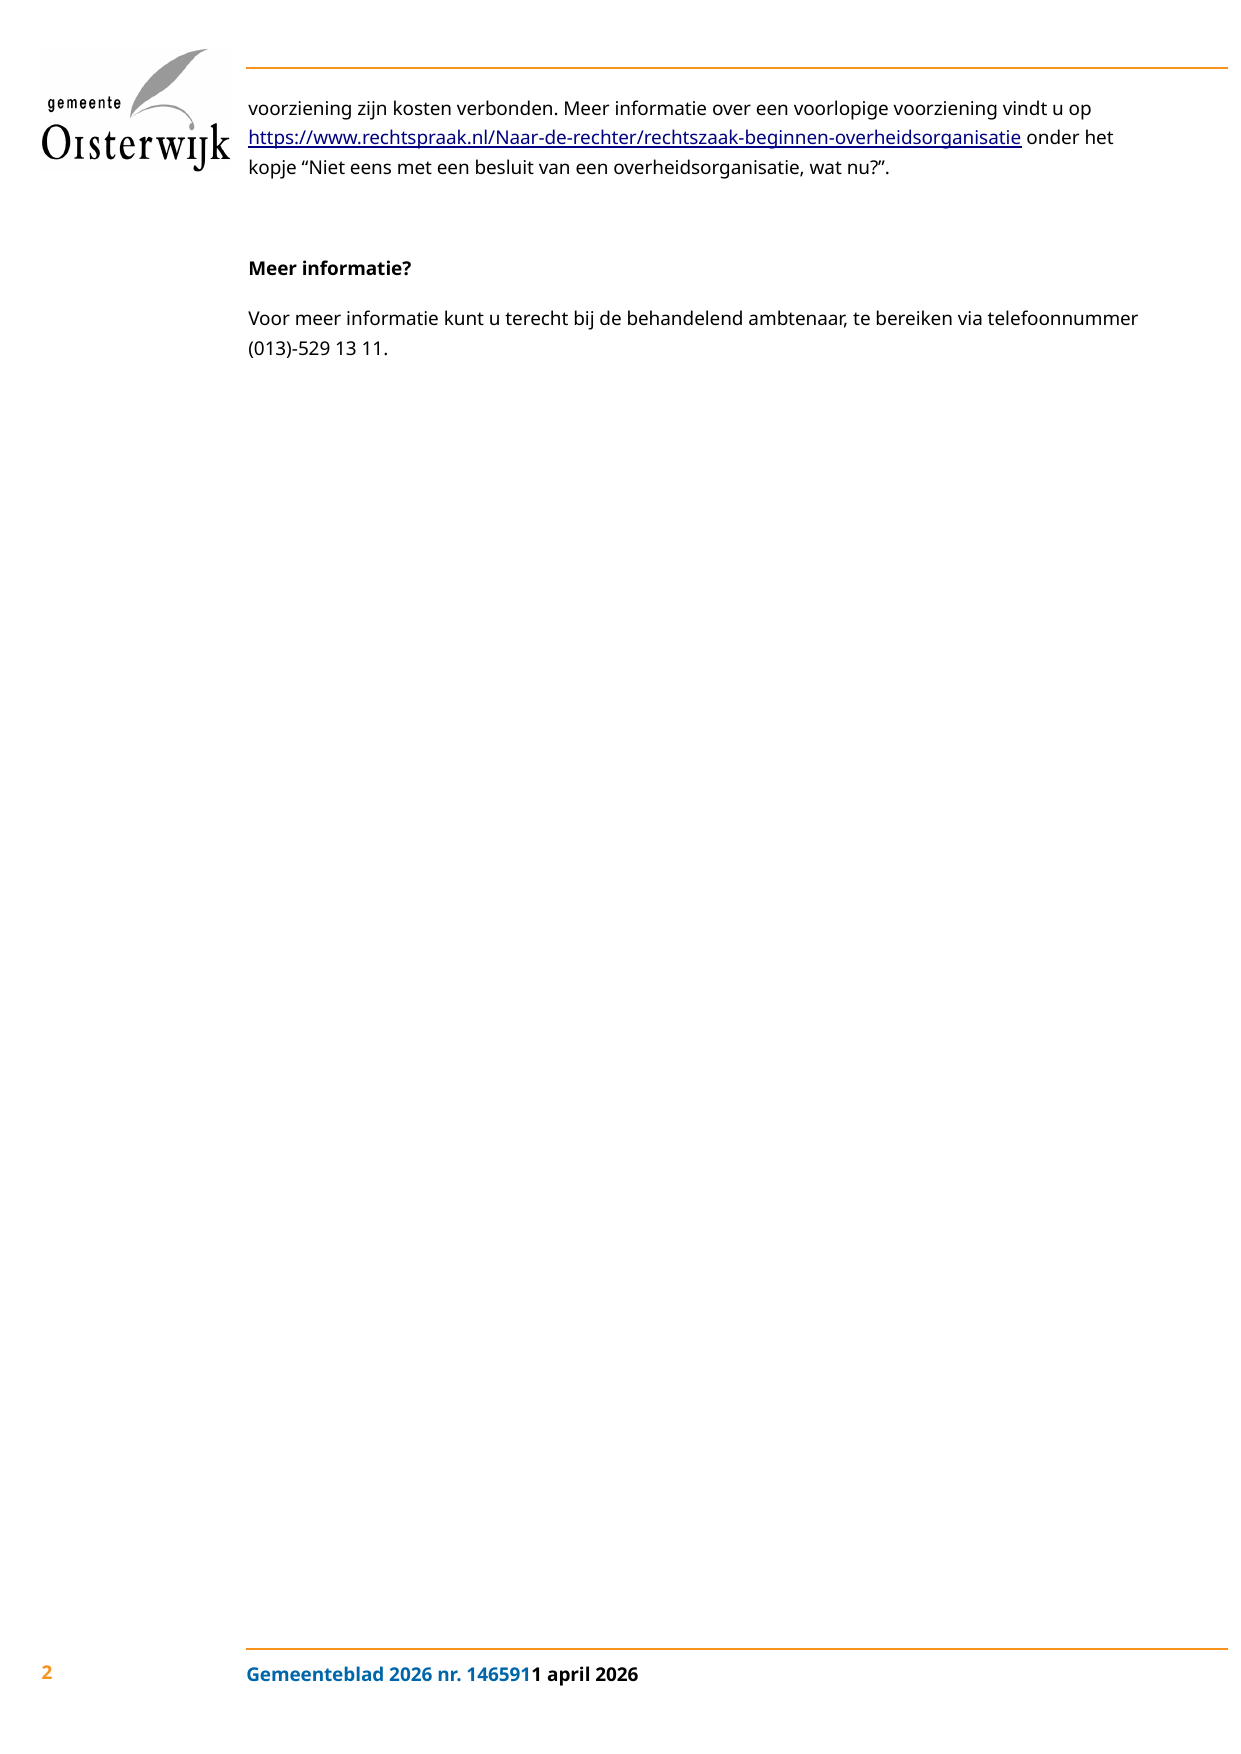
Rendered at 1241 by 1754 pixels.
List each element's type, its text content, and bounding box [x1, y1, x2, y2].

text Voor meer informatie kunt u terecht bij de behandelend ambtenaar, te bereiken via telefoonnummer (013)-529 13 11. [248, 305, 1152, 361]
text voorziening zijn kosten verbonden. Meer informatie over een voorlopige voorziening vindt u op https://www.rechtspraak.nl/Naar-de-rechter/rechtszaak-beginnen-overheidsorganisatie onder het kopje “Niet eens met een besluit van een overheidsorganisatie, wat nu?”. [248, 95, 1152, 180]
text Meer informatie? [248, 255, 1152, 281]
picture [41, 47, 231, 172]
